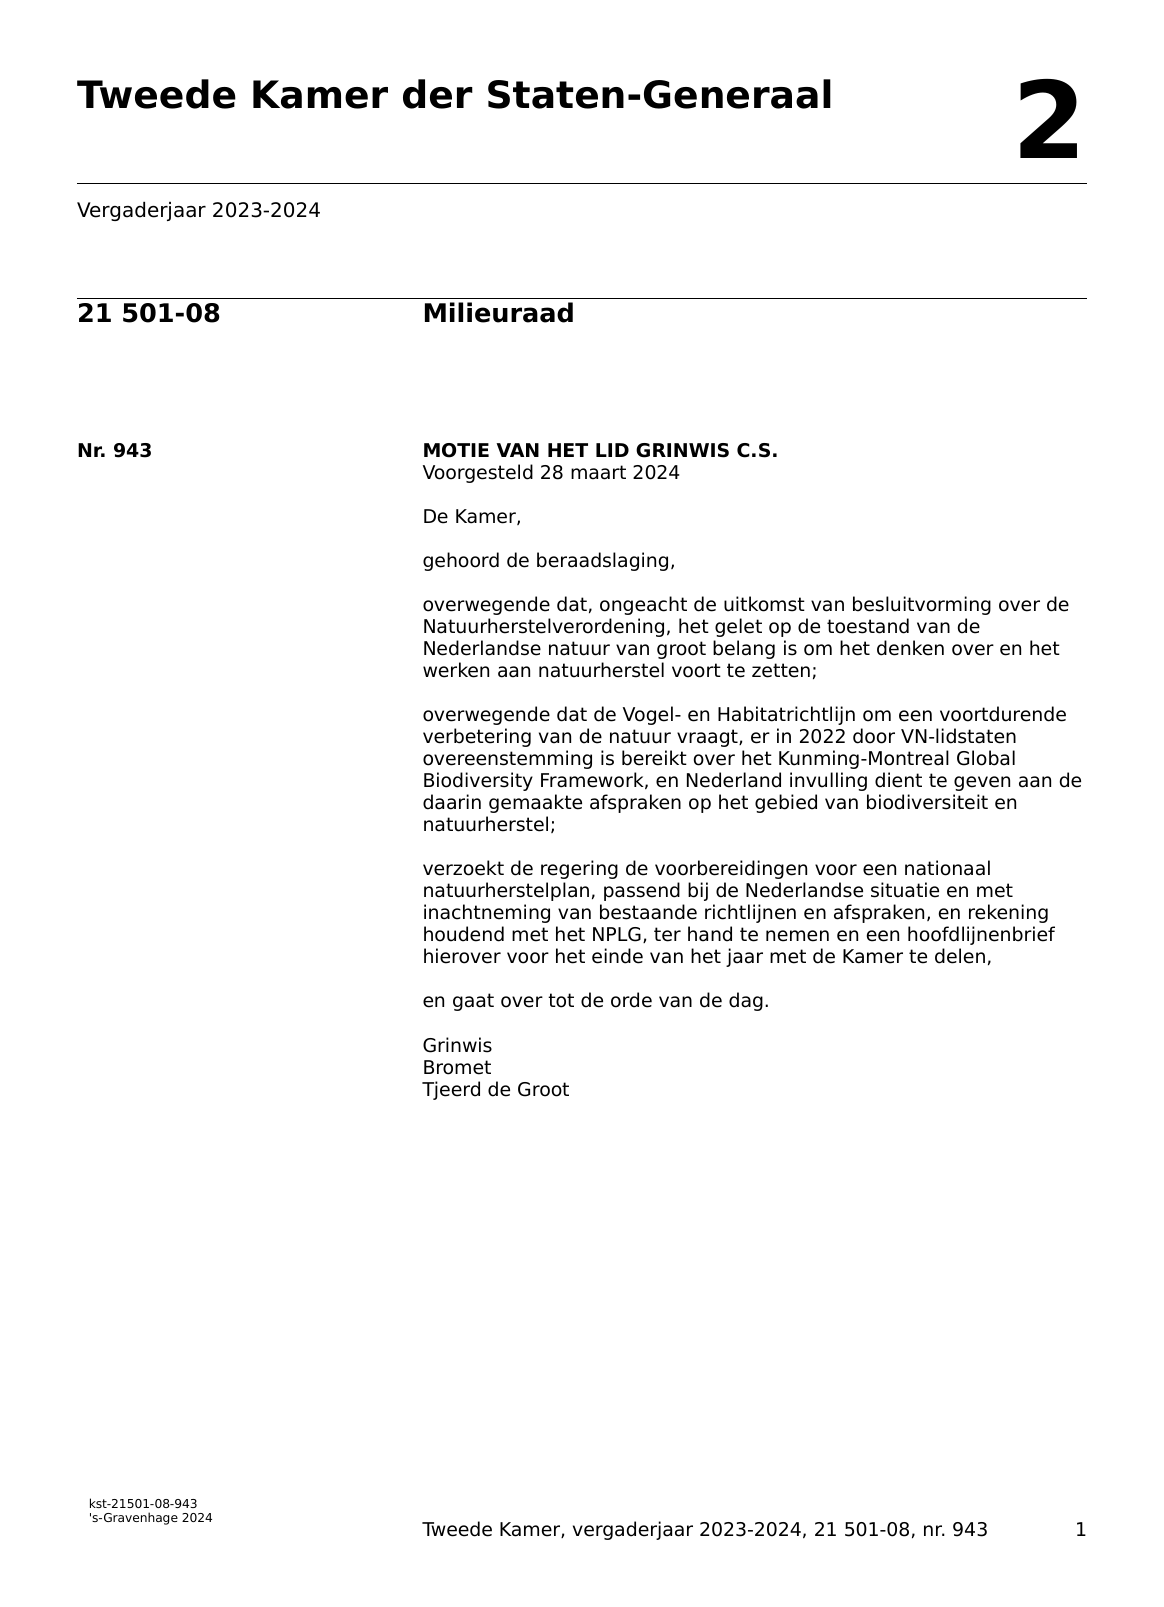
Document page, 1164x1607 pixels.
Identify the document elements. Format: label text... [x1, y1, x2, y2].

text gehoord de beraadslaging, [422, 550, 1087, 572]
table_header Tweede Kamer der Staten-Generaal [77, 59, 886, 183]
text Voorgesteld 28 maart 2024 [422, 462, 1087, 484]
text en gaat over tot de orde van de dag. [422, 990, 1087, 1012]
text Bromet [422, 1057, 1087, 1078]
subtitle Nr. 943 MOTIE VAN HET LID GRINWIS C.S. [77, 440, 1087, 462]
text kst-21501-08-943 [88, 1497, 323, 1511]
table_cell Vergaderjaar 2023-2024 [77, 184, 1087, 298]
table_header 2 [886, 59, 1087, 183]
subtitle 21 501-08 Milieuraad [77, 299, 1087, 329]
text De Kamer, [422, 506, 1087, 528]
text verzoekt de regering de voorbereidingen voor een nationaal natuurherstelplan, passend bij de Nederlandse situatie en met inachtneming van bestaande richtlijnen en afspraken, en rekening houdend met het NPLG, ter hand te nemen en een hoofdlijnenbrief hierover voor het einde van het jaar met de Kamer te delen, [422, 858, 1087, 968]
text Grinwis [422, 1034, 1087, 1057]
text Tjeerd de Groot [422, 1078, 1087, 1101]
text 's-Gravenhage 2024 [88, 1511, 323, 1525]
text overwegende dat, ongeacht de uitkomst van besluitvorming over de Natuurherstelverordening, het gelet op de toestand van de Nederlandse natuur van groot belang is om het denken over en het werken aan natuurherstel voort te zetten; [422, 594, 1087, 682]
text overwegende dat de Vogel- en Habitatrichtlijn om een voortdurende verbetering van de natuur vraagt, er in 2022 door VN-lidstaten overeenstemming is bereikt over het Kunming-Montreal Global Biodiversity Framework, en Nederland invulling dient te geven aan de daarin gemaakte afspraken op het gebied van biodiversiteit en natuurherstel; [422, 704, 1087, 836]
